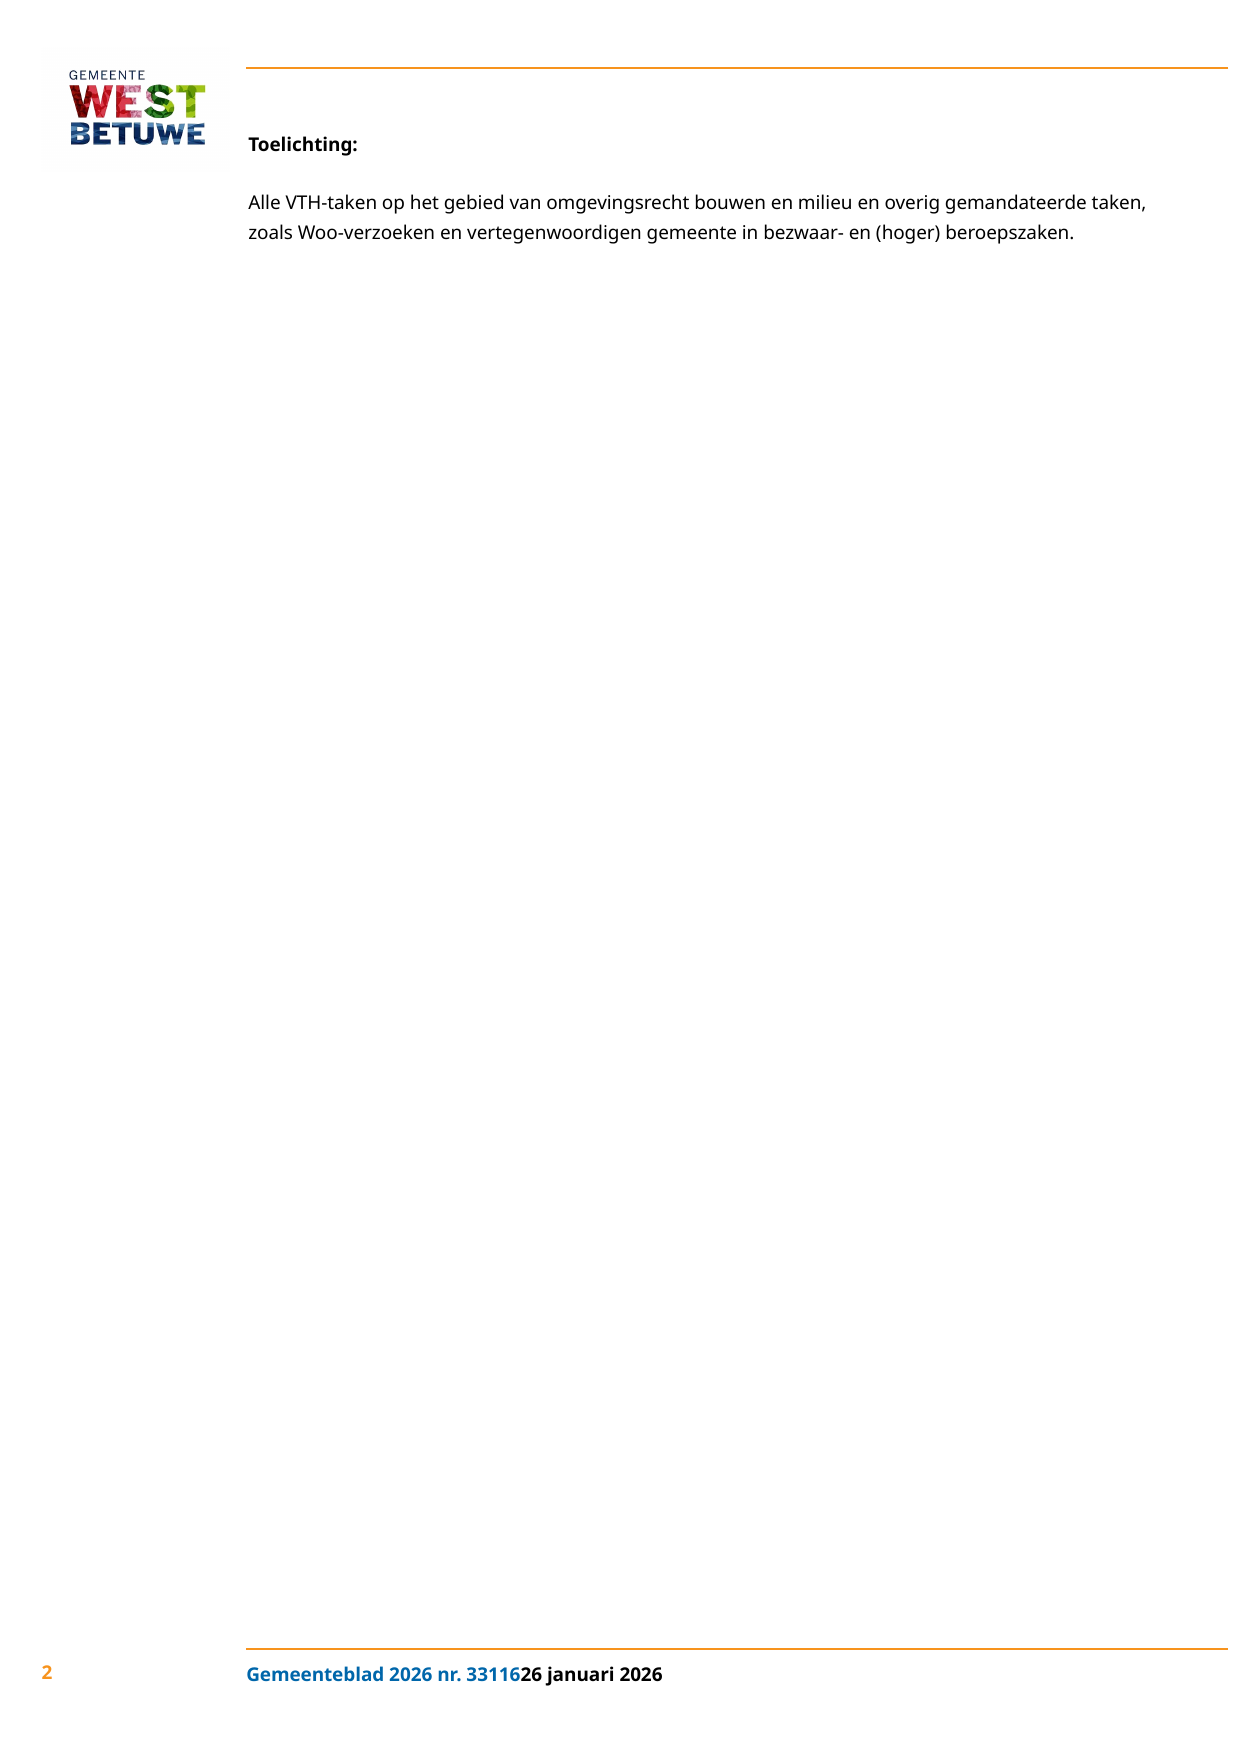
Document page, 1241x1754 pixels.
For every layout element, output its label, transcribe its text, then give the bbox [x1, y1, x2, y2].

text Alle VTH-taken op het gebied van omgevingsrecht bouwen en milieu en overig gemandateerde taken, zoals Woo-verzoeken en vertegenwoordigen gemeente in bezwaar- en (hoger) beroepszaken. [248, 189, 1152, 245]
picture [41, 47, 231, 172]
text Toelichting: [248, 121, 1152, 160]
